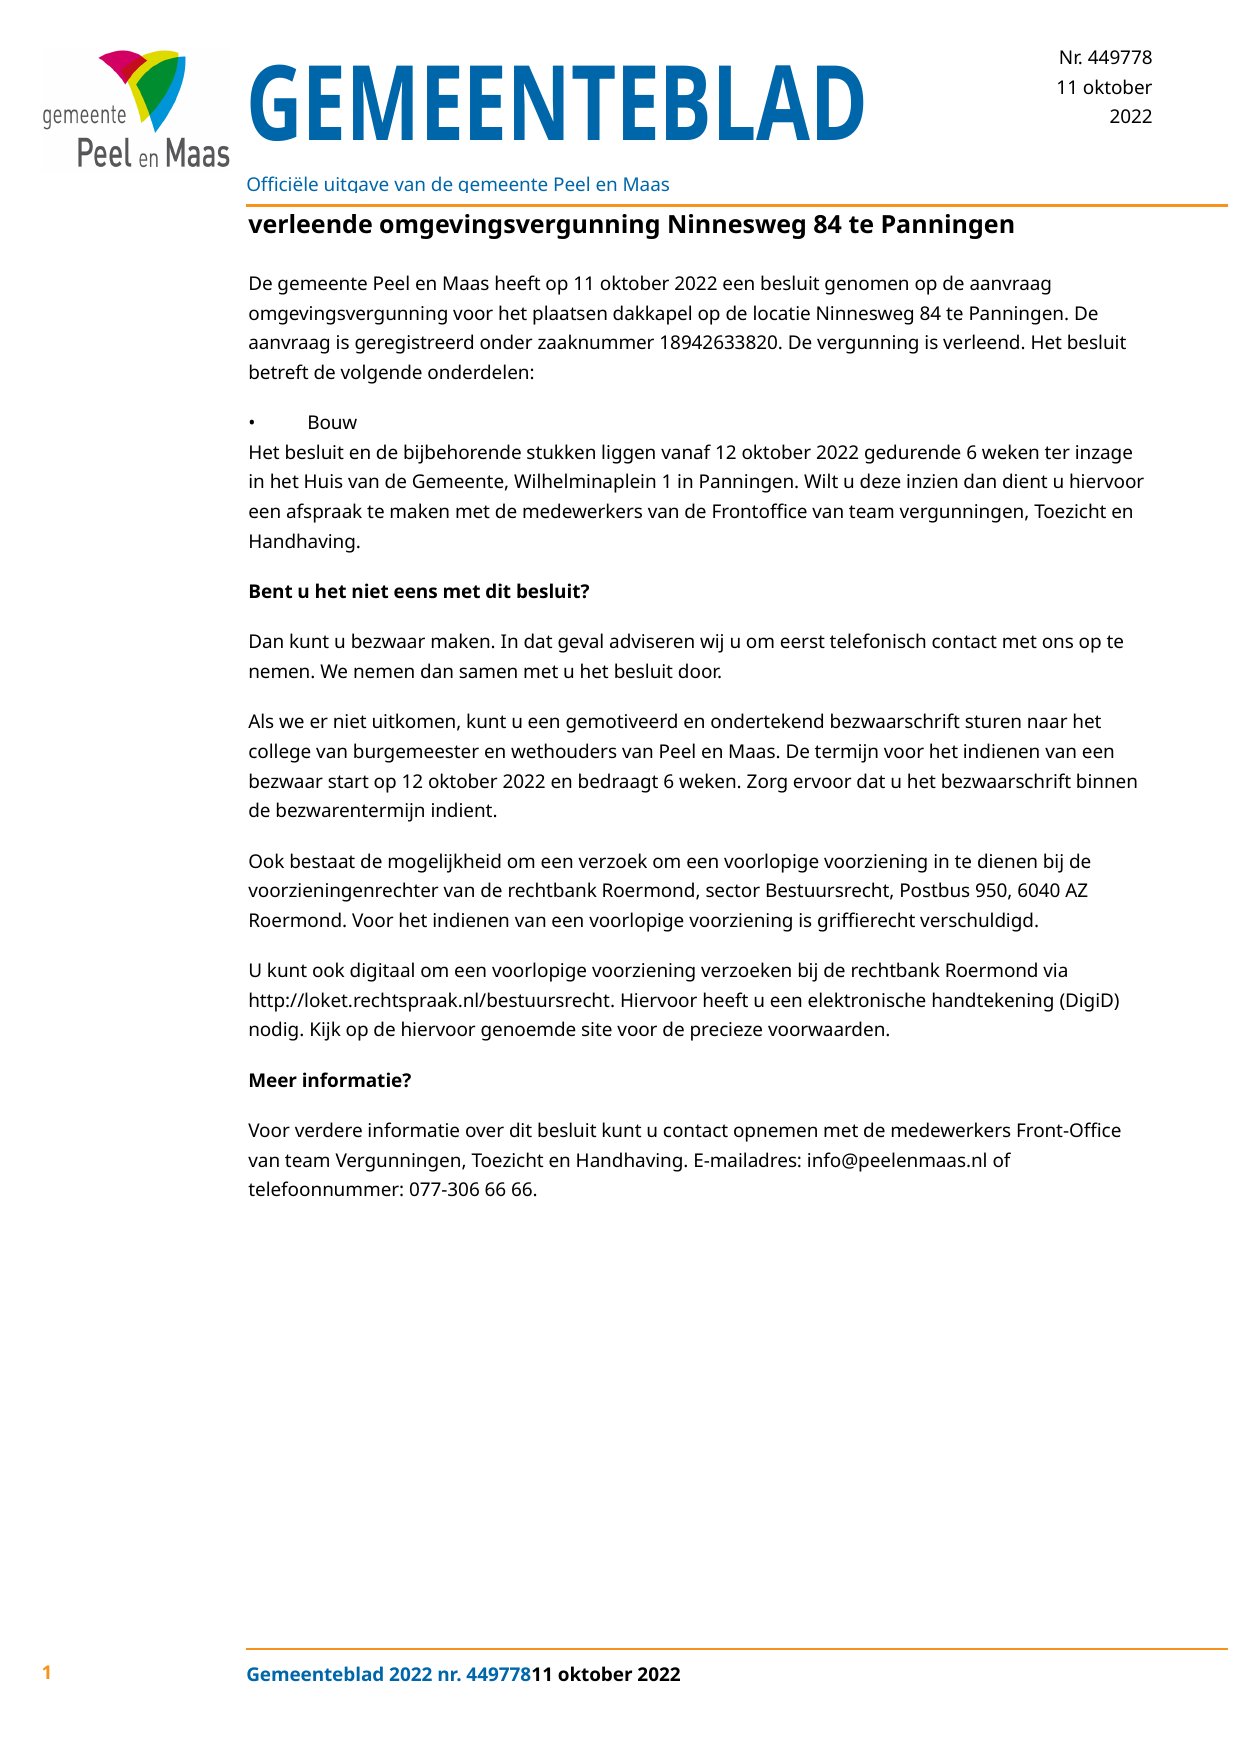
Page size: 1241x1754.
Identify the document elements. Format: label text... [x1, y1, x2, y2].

text Bent u het niet eens met dit besluit? [248, 578, 1152, 604]
text verleende omgevingsvergunning Ninnesweg 84 te Panningen [248, 207, 1152, 241]
text Dan kunt u bezwaar maken. In dat geval adviseren wij u om eerst telefonisch contact met ons op te nemen. We nemen dan samen met u het besluit door. [248, 629, 1152, 684]
text U kunt ook digitaal om een voorlopige voorziening verzoeken bij de rechtbank Roermond via http://loket.rechtspraak.nl/bestuursrecht. Hiervoor heeft u een elektronische handtekening (DigiD) nodig. Kijk op de hiervoor genoemde site voor de precieze voorwaarden. [248, 957, 1152, 1042]
text De gemeente Peel en Maas heeft op 11 oktober 2022 een besluit genomen op de aanvraag omgevingsvergunning voor het plaatsen dakkapel op de locatie Ninnesweg 84 te Panningen. De aanvraag is geregistreerd onder zaaknummer 18942633820. De vergunning is verleend. Het besluit betreft de volgende onderdelen: [248, 270, 1152, 385]
text Voor verdere informatie over dit besluit kunt u contact opnemen met de medewerkers Front-Office van team Vergunningen, Toezicht en Handhaving. E-mailadres: info@peelenmaas.nl of telefoonnummer: 077-306 66 66. [248, 1117, 1152, 1202]
text Als we er niet uitkomen, kunt u een gemotiveerd en ondertekend bezwaarschrift sturen naar het college van burgemeester en wethouders van Peel en Maas. De termijn voor het indienen van een bezwaar start op 12 oktober 2022 en bedraagt 6 weken. Zorg ervoor dat u het bezwaarschrift binnen de bezwarentermijn indient. [248, 709, 1152, 823]
text Meer informatie? [248, 1067, 1152, 1093]
list Bouw [248, 409, 1152, 435]
text Het besluit en de bijbehorende stukken liggen vanaf 12 oktober 2022 gedurende 6 weken ter inzage in het Huis van de Gemeente, Wilhelminaplein 1 in Panningen. Wilt u deze inzien dan dient u hiervoor een afspraak te maken met de medewerkers van de Frontoffice van team vergunningen, Toezicht en Handhaving. [248, 439, 1152, 553]
picture [41, 47, 231, 172]
text Ook bestaat de mogelijkheid om een verzoek om een voorlopige voorziening in te dienen bij de voorzieningenrechter van de rechtbank Roermond, sector Bestuursrecht, Postbus 950, 6040 AZ Roermond. Voor het indienen van een voorlopige voorziening is griffierecht verschuldigd. [248, 848, 1152, 933]
